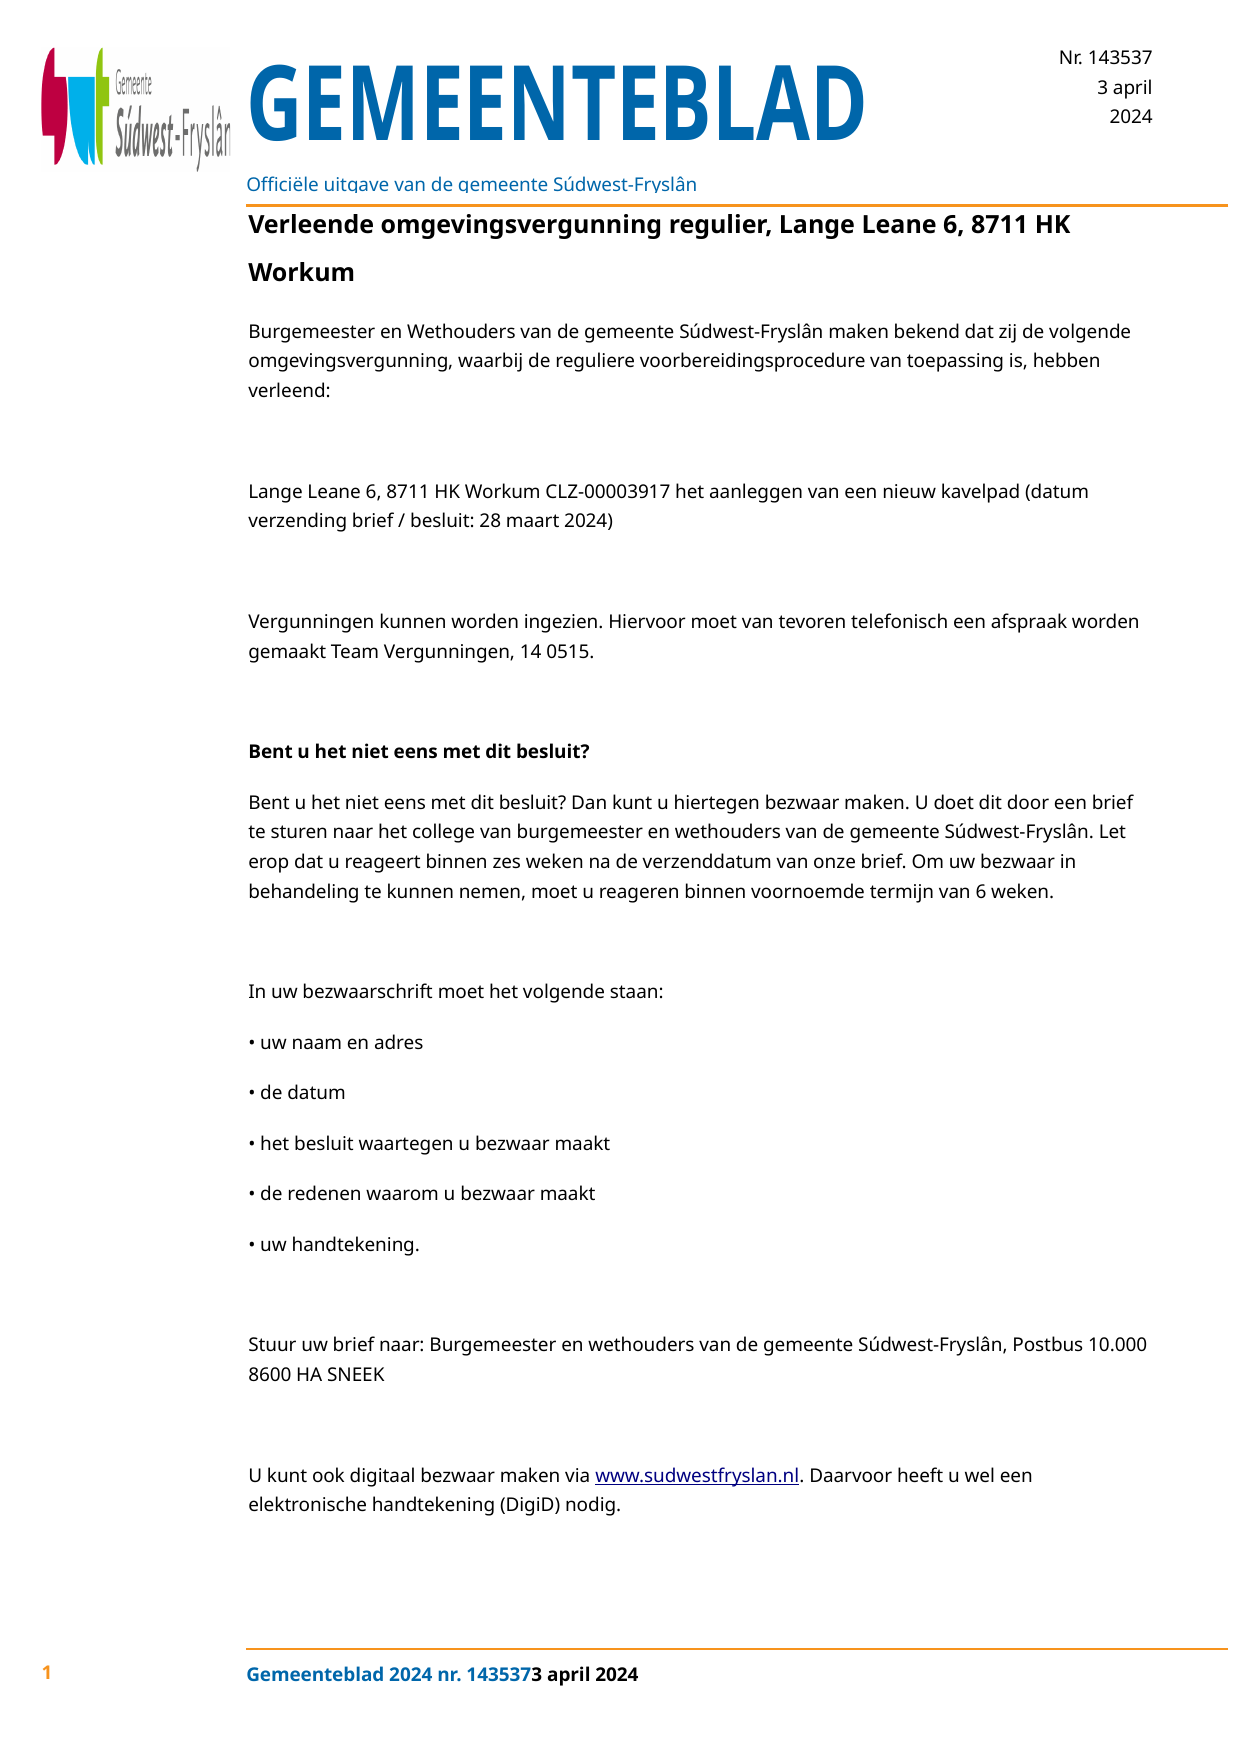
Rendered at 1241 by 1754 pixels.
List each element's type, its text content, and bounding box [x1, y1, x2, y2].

text U kunt ook digitaal bezwaar maken via www.sudwestfryslan.nl. Daarvoor heeft u wel een elektronische handtekening (DigiD) nodig. [248, 1462, 1152, 1517]
text Burgemeester en Wethouders van de gemeente Súdwest-Fryslân maken bekend dat zij de volgende omgevingsvergunning, waarbij de reguliere voorbereidingsprocedure van toepassing is, hebben verleend: [248, 318, 1152, 403]
text In uw bezwaarschrift moet het volgende staan: [248, 979, 1152, 1004]
text • het besluit waartegen u bezwaar maakt [248, 1130, 1152, 1156]
text • de datum [248, 1079, 1152, 1105]
text • uw handtekening. [248, 1231, 1152, 1257]
text • uw naam en adres [248, 1029, 1152, 1055]
text Vergunningen kunnen worden ingezien. Hiervoor moet van tevoren telefonisch een afspraak worden gemaakt Team Vergunningen, 14 0515. [248, 608, 1152, 664]
text Bent u het niet eens met dit besluit? Dan kunt u hiertegen bezwaar maken. U doet dit door een brief te sturen naar het college van burgemeester en wethouders van de gemeente Súdwest-Fryslân. Let erop dat u reageert binnen zes weken na de verzenddatum van onze brief. Om uw bezwaar in behandeling te kunnen nemen, moet u reageren binnen voornoemde termijn van 6 weken. [248, 789, 1152, 904]
text Stuur uw brief naar: Burgemeester en wethouders van de gemeente Súdwest-Fryslân, Postbus 10.000 8600 HA SNEEK [248, 1332, 1152, 1387]
text Lange Leane 6, 8711 HK Workum CLZ-00003917 het aanleggen van een nieuw kavelpad (datum verzending brief / besluit: 28 maart 2024) [248, 478, 1152, 533]
text Verleende omgevingsvergunning regulier, Lange Leane 6, 8711 HK Workum [248, 207, 1152, 288]
picture [41, 47, 231, 172]
text • de redenen waarom u bezwaar maakt [248, 1180, 1152, 1206]
text Bent u het niet eens met dit besluit? [248, 739, 1152, 764]
